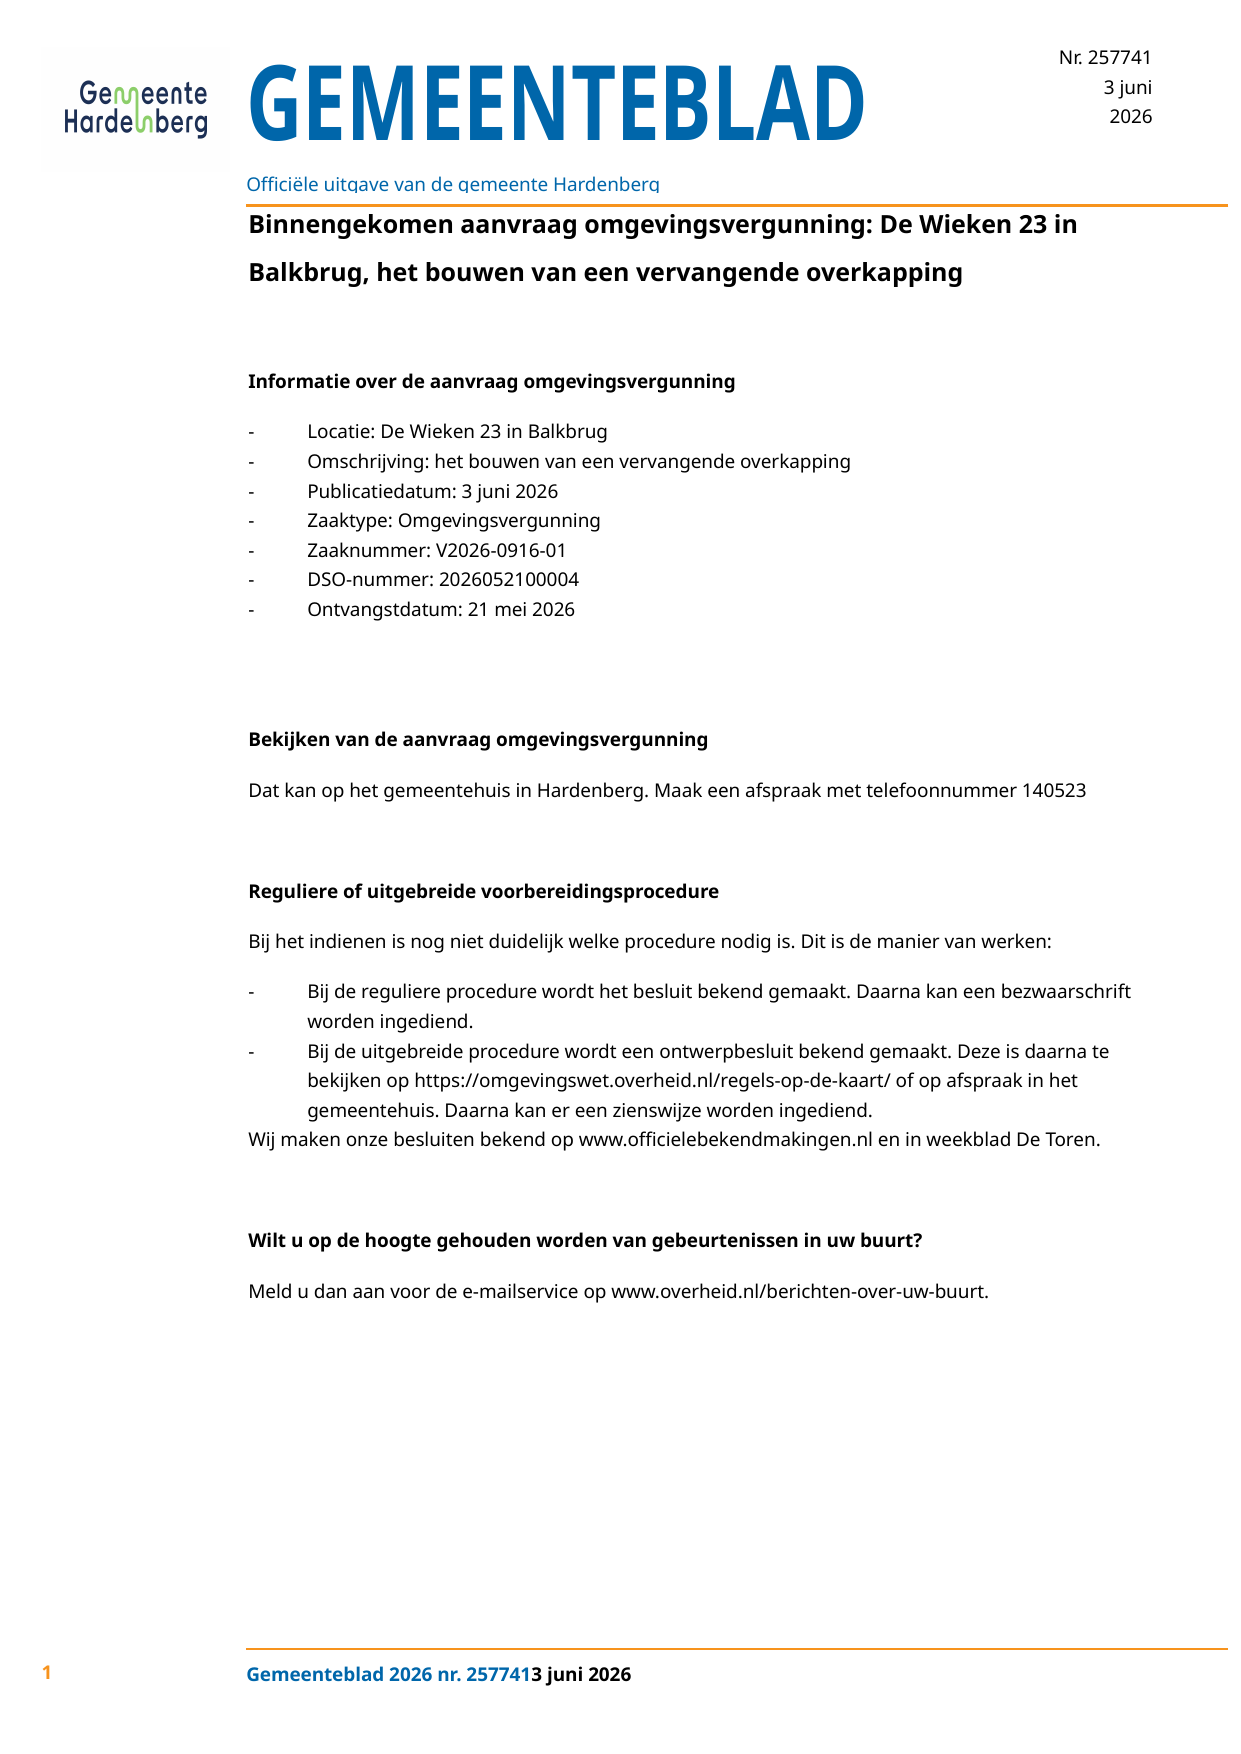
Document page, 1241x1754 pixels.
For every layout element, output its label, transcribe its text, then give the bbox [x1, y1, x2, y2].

text Wilt u op de hoogte gehouden worden van gebeurtenissen in uw buurt? [248, 1227, 1152, 1253]
list Zaaknummer: V2026-0916-01 [248, 537, 1152, 563]
list Ontvangstdatum: 21 mei 2026 [248, 596, 1152, 622]
picture [41, 47, 231, 172]
text Wij maken onze besluiten bekend op www.officielebekendmakingen.nl en in weekblad De Toren. [248, 1127, 1152, 1152]
list Publicatiedatum: 3 juni 2026 [248, 478, 1152, 504]
text Informatie over de aanvraag omgevingsvergunning [248, 368, 1152, 394]
text Bij het indienen is nog niet duidelijk welke procedure nodig is. Dit is de manier van werken: [248, 928, 1152, 954]
list Bij de uitgebreide procedure wordt een ontwerpbesluit bekend gemaakt. Deze is daarna te bekijken op https://omgevingswet.overheid.nl/regels-op-de-kaart/ of op afspraak in het gemeentehuis. Daarna kan er een zienswijze worden ingediend. [248, 1038, 1152, 1123]
list Bij de reguliere procedure wordt het besluit bekend gemaakt. Daarna kan een bezwaarschrift worden ingediend. [248, 979, 1152, 1034]
text Dat kan op het gemeentehuis in Hardenberg. Maak een afspraak met telefoonnummer 140523 [248, 777, 1152, 803]
text Meld u dan aan voor de e-mailservice op www.overheid.nl/berichten-over-uw-buurt. [248, 1278, 1152, 1304]
list Omschrijving: het bouwen van een vervangende overkapping [248, 448, 1152, 474]
list Zaaktype: Omgevingsvergunning [248, 507, 1152, 533]
text Binnengekomen aanvraag omgevingsvergunning: De Wieken 23 in Balkbrug, het bouwen van een vervangende overkapping [248, 207, 1152, 288]
list Locatie: De Wieken 23 in Balkbrug [248, 419, 1152, 444]
list DSO-nummer: 2026052100004 [248, 567, 1152, 592]
text Bekijken van de aanvraag omgevingsvergunning [248, 727, 1152, 752]
text Reguliere of uitgebreide voorbereidingsprocedure [248, 878, 1152, 904]
